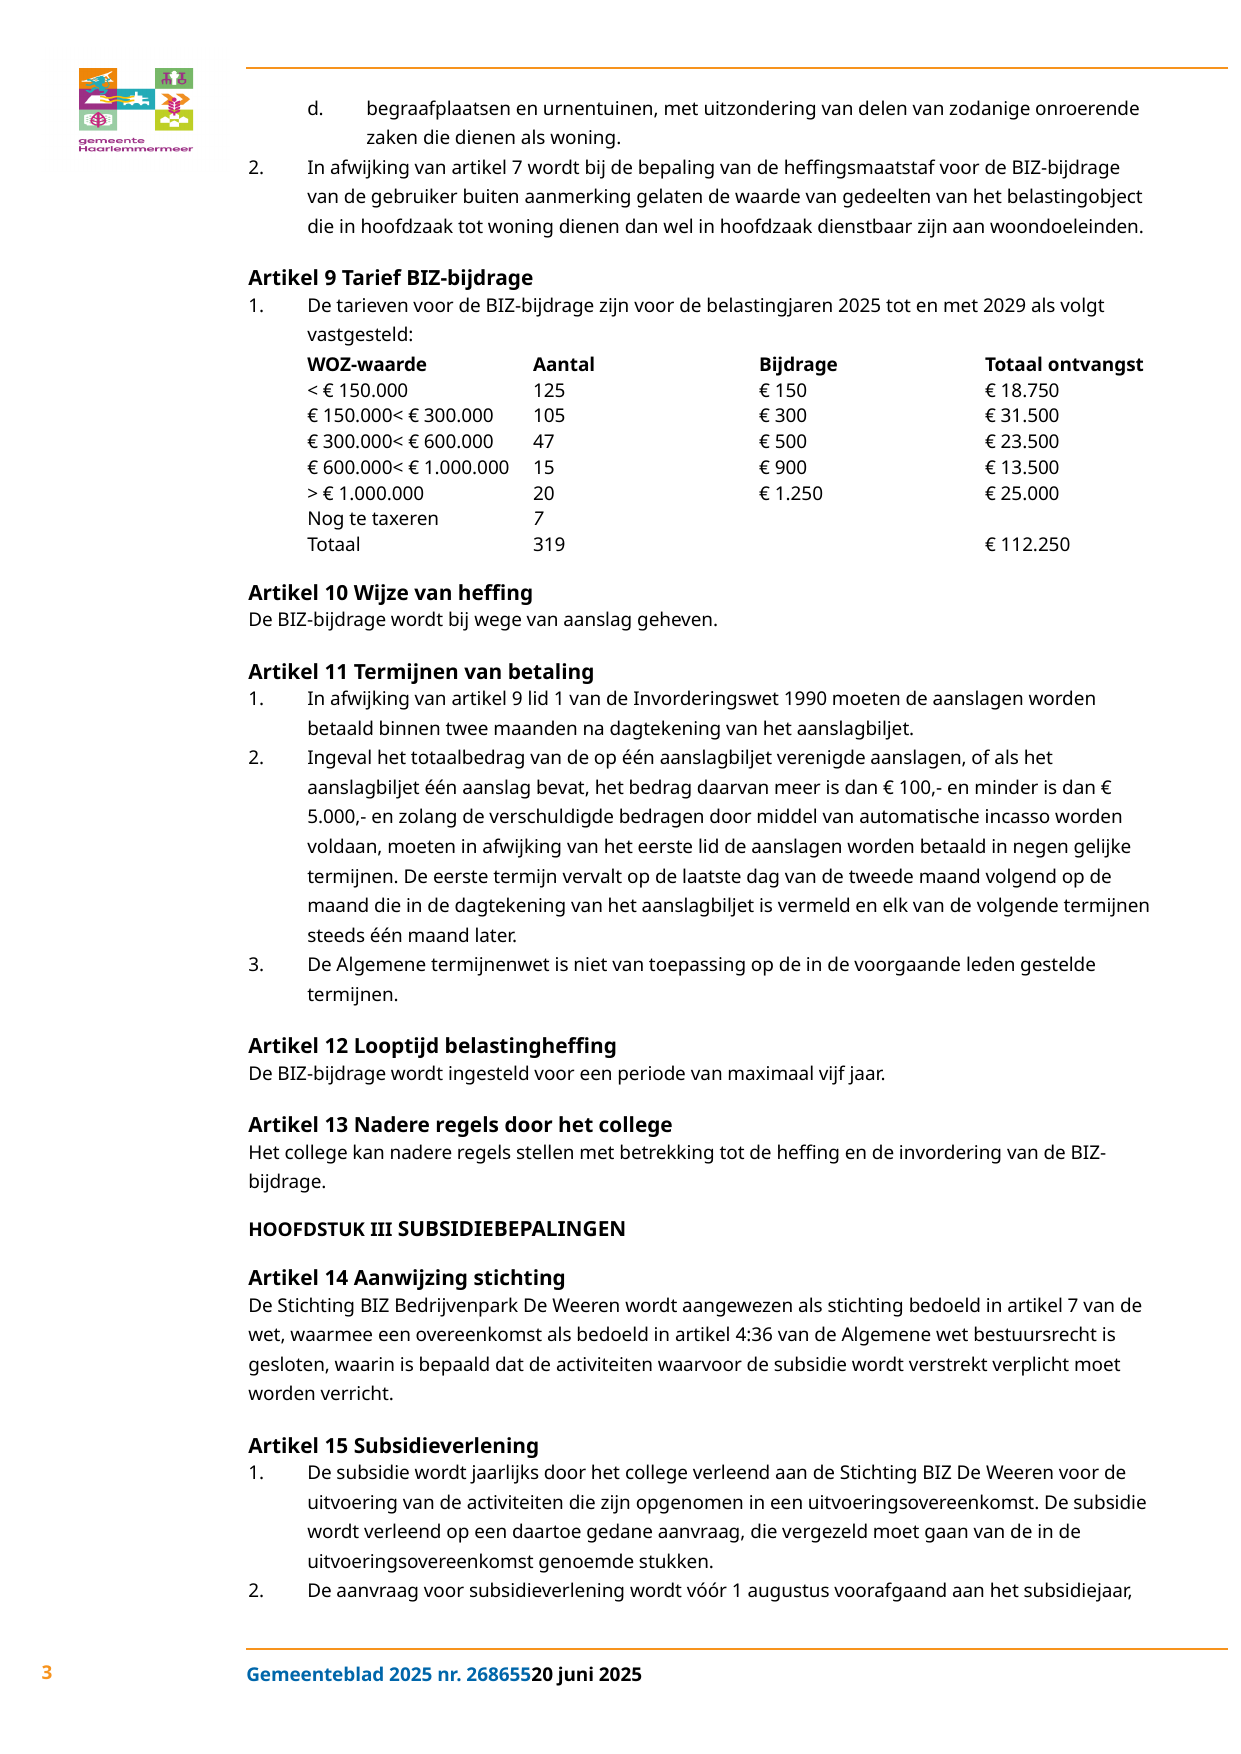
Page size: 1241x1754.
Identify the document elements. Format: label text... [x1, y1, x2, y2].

table_cell 319 [533, 531, 759, 557]
table_cell [759, 531, 985, 557]
table_header Bijdrage [759, 351, 985, 377]
table_cell 105 [533, 403, 759, 428]
table_cell € 150.000< € 300.000 [307, 403, 533, 428]
table_cell € 600.000< € 1.000.000 [307, 454, 533, 480]
table_cell € 18.750 [985, 377, 1211, 403]
table_cell € 300 [759, 403, 985, 428]
text De Stichting BIZ Bedrijvenpark De Weeren wordt aangewezen als stichting bedoeld in artikel 7 van de wet, waarmee een overeenkomst als bedoeld in artikel 4:36 van de Algemene wet bestuursrecht is gesloten, waarin is bepaald dat de activiteiten waarvoor de subsidie wordt verstrekt verplicht moet worden verricht. [248, 1292, 1152, 1406]
table_cell € 300.000< € 600.000 [307, 429, 533, 454]
table_header WOZ-waarde [307, 351, 533, 377]
table_cell € 112.250 [985, 531, 1211, 557]
list In afwijking van artikel 7 wordt bij de bepaling van de heffingsmaatstaf voor de BIZ-bijdrage van de gebruiker buiten aanmerking gelaten de waarde van gedeelten van het belastingobject die in hoofdzaak tot woning dienen dan wel in hoofdzaak dienstbaar zijn aan woondoeleinden. [248, 154, 1152, 239]
table_cell € 13.500 [985, 454, 1211, 480]
table_cell € 150 [759, 377, 985, 403]
table_cell € 1.250 [759, 480, 985, 506]
picture [41, 47, 231, 172]
text HOOFDSTUK III SUBSIDIEBEPALINGEN [248, 1214, 1152, 1242]
table_cell 125 [533, 377, 759, 403]
text Het college kan nadere regels stellen met betrekking tot de heffing en de invordering van de BIZ-bijdrage. [248, 1139, 1152, 1194]
table_cell 15 [533, 454, 759, 480]
table_cell € 25.000 [985, 480, 1211, 506]
text Artikel 10 Wijze van heffing [248, 578, 1152, 606]
text De BIZ-bijdrage wordt bij wege van aanslag geheven. [248, 606, 1152, 632]
list De aanvraag voor subsidieverlening wordt vóór 1 augustus voorafgaand aan het subsidiejaar, [248, 1578, 1152, 1603]
table_cell Totaal [307, 531, 533, 557]
table_cell € 23.500 [985, 429, 1211, 454]
table_cell 7 [533, 506, 759, 531]
text Artikel 13 Nadere regels door het college [248, 1110, 1152, 1139]
list De tarieven voor de BIZ-bijdrage zijn voor de belastingjaren 2025 tot en met 2029 als volgt vastgesteld: [248, 292, 1152, 347]
table_cell 47 [533, 429, 759, 454]
text Artikel 15 Subsidieverlening [248, 1431, 1152, 1459]
table_cell € 31.500 [985, 403, 1211, 428]
table_cell 20 [533, 480, 759, 506]
text Artikel 12 Looptijd belastingheffing [248, 1032, 1152, 1060]
text Artikel 11 Termijnen van betaling [248, 657, 1152, 685]
table_header Totaal ontvangst [985, 351, 1211, 377]
list De Algemene termijnenwet is niet van toepassing op de in de voorgaande leden gestelde termijnen. [248, 952, 1152, 1007]
list Ingeval het totaalbedrag van de op één aanslagbiljet verenigde aanslagen, of als het aanslagbiljet één aanslag bevat, het bedrag daarvan meer is dan € 100,- en minder is dan € 5.000,- en zolang de verschuldigde bedragen door middel van automatische incasso worden voldaan, moeten in afwijking van het eerste lid de aanslagen worden betaald in negen gelijke termijnen. De eerste termijn vervalt op de laatste dag van de tweede maand volgend op de maand die in de dagtekening van het aanslagbiljet is vermeld en elk van de volgende termijnen steeds één maand later. [248, 744, 1152, 948]
list In afwijking van artikel 9 lid 1 van de Invorderingswet 1990 moeten de aanslagen worden betaald binnen twee maanden na dagtekening van het aanslagbiljet. [248, 685, 1152, 741]
table_header Aantal [533, 351, 759, 377]
table_cell > € 1.000.000 [307, 480, 533, 506]
table_cell € 500 [759, 429, 985, 454]
table_cell < € 150.000 [307, 377, 533, 403]
text Artikel 14 Aanwijzing stichting [248, 1263, 1152, 1292]
list begraafplaatsen en urnentuinen, met uitzondering van delen van zodanige onroerende zaken die dienen als woning. [307, 95, 1152, 150]
table_cell Nog te taxeren [307, 506, 533, 531]
table_cell [759, 506, 985, 531]
text De BIZ-bijdrage wordt ingesteld voor een periode van maximaal vijf jaar. [248, 1060, 1152, 1086]
table_cell [985, 506, 1211, 531]
list De subsidie wordt jaarlijks door het college verleend aan de Stichting BIZ De Weeren voor de uitvoering van de activiteiten die zijn opgenomen in een uitvoeringsovereenkomst. De subsidie wordt verleend op een daartoe gedane aanvraag, die vergezeld moet gaan van de in de uitvoeringsovereenkomst genoemde stukken. [248, 1459, 1152, 1574]
text Artikel 9 Tarief BIZ-bijdrage [248, 263, 1152, 292]
table_cell € 900 [759, 454, 985, 480]
